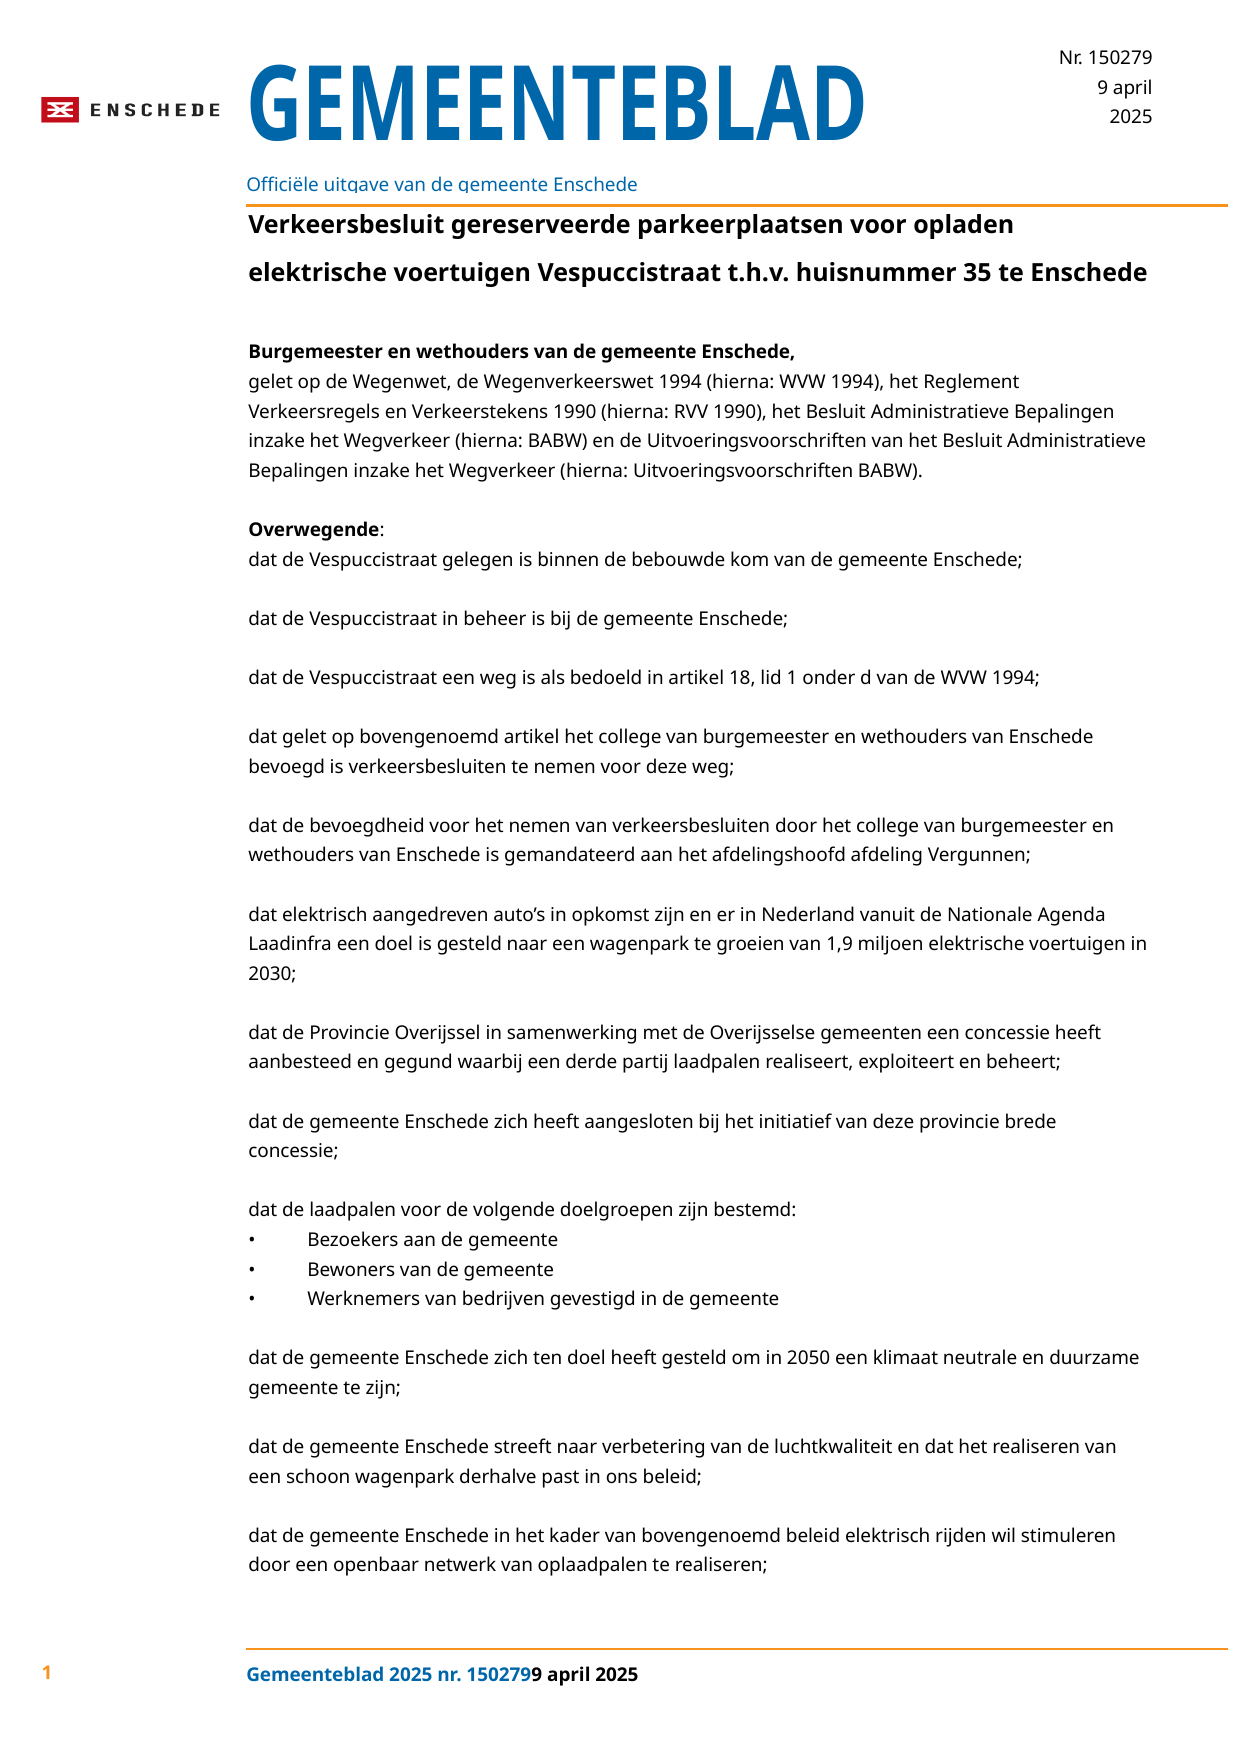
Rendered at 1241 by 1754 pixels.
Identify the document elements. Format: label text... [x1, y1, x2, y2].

text gelet op de Wegenwet, de Wegenverkeerswet 1994 (hierna: WVW 1994), het Reglement Verkeersregels en Verkeerstekens 1990 (hierna: RVV 1990), het Besluit Administratieve Bepalingen inzake het Wegverkeer (hierna: BABW) en de Uitvoeringsvoorschriften van het Besluit Administratieve Bepalingen inzake het Wegverkeer (hierna: Uitvoeringsvoorschriften BABW). [248, 368, 1152, 483]
list Werknemers van bedrijven gevestigd in de gemeente [248, 1285, 1152, 1311]
text dat de Vespuccistraat een weg is als bedoeld in artikel 18, lid 1 onder d van de WVW 1994; [248, 664, 1152, 690]
picture [41, 47, 231, 172]
text dat de gemeente Enschede zich ten doel heeft gesteld om in 2050 een klimaat neutrale en duurzame gemeente te zijn; [248, 1344, 1152, 1400]
list Bewoners van de gemeente [248, 1256, 1152, 1281]
text dat gelet op bovengenoemd artikel het college van burgemeester en wethouders van Enschede bevoegd is verkeersbesluiten te nemen voor deze weg; [248, 723, 1152, 778]
list Bezoekers aan de gemeente [248, 1226, 1152, 1252]
text Overwegende: [248, 516, 1152, 542]
text Burgemeester en wethouders van de gemeente Enschede, [248, 339, 1152, 364]
text dat de bevoegdheid voor het nemen van verkeersbesluiten door het college van burgemeester en wethouders van Enschede is gemandateerd aan het afdelingshoofd afdeling Vergunnen; [248, 812, 1152, 867]
text dat de gemeente Enschede in het kader van bovengenoemd beleid elektrisch rijden wil stimuleren door een openbaar netwerk van oplaadpalen te realiseren; [248, 1522, 1152, 1577]
text dat de laadpalen voor de volgende doelgroepen zijn bestemd: [248, 1197, 1152, 1222]
text dat de Vespuccistraat gelegen is binnen de bebouwde kom van de gemeente Enschede; [248, 546, 1152, 571]
text dat elektrisch aangedreven auto’s in opkomst zijn en er in Nederland vanuit de Nationale Agenda Laadinfra een doel is gesteld naar een wagenpark te groeien van 1,9 miljoen elektrische voertuigen in 2030; [248, 901, 1152, 986]
text dat de gemeente Enschede zich heeft aangesloten bij het initiatief van deze provincie brede concessie; [248, 1108, 1152, 1163]
text dat de Vespuccistraat in beheer is bij de gemeente Enschede; [248, 605, 1152, 631]
text dat de gemeente Enschede streeft naar verbetering van de luchtkwaliteit en dat het realiseren van een schoon wagenpark derhalve past in ons beleid; [248, 1433, 1152, 1488]
text dat de Provincie Overijssel in samenwerking met de Overijsselse gemeenten een concessie heeft aanbesteed en gegund waarbij een derde partij laadpalen realiseert, exploiteert en beheert; [248, 1019, 1152, 1074]
text Verkeersbesluit gereserveerde parkeerplaatsen voor opladen elektrische voertuigen Vespuccistraat t.h.v. huisnummer 35 te Enschede [248, 207, 1152, 288]
